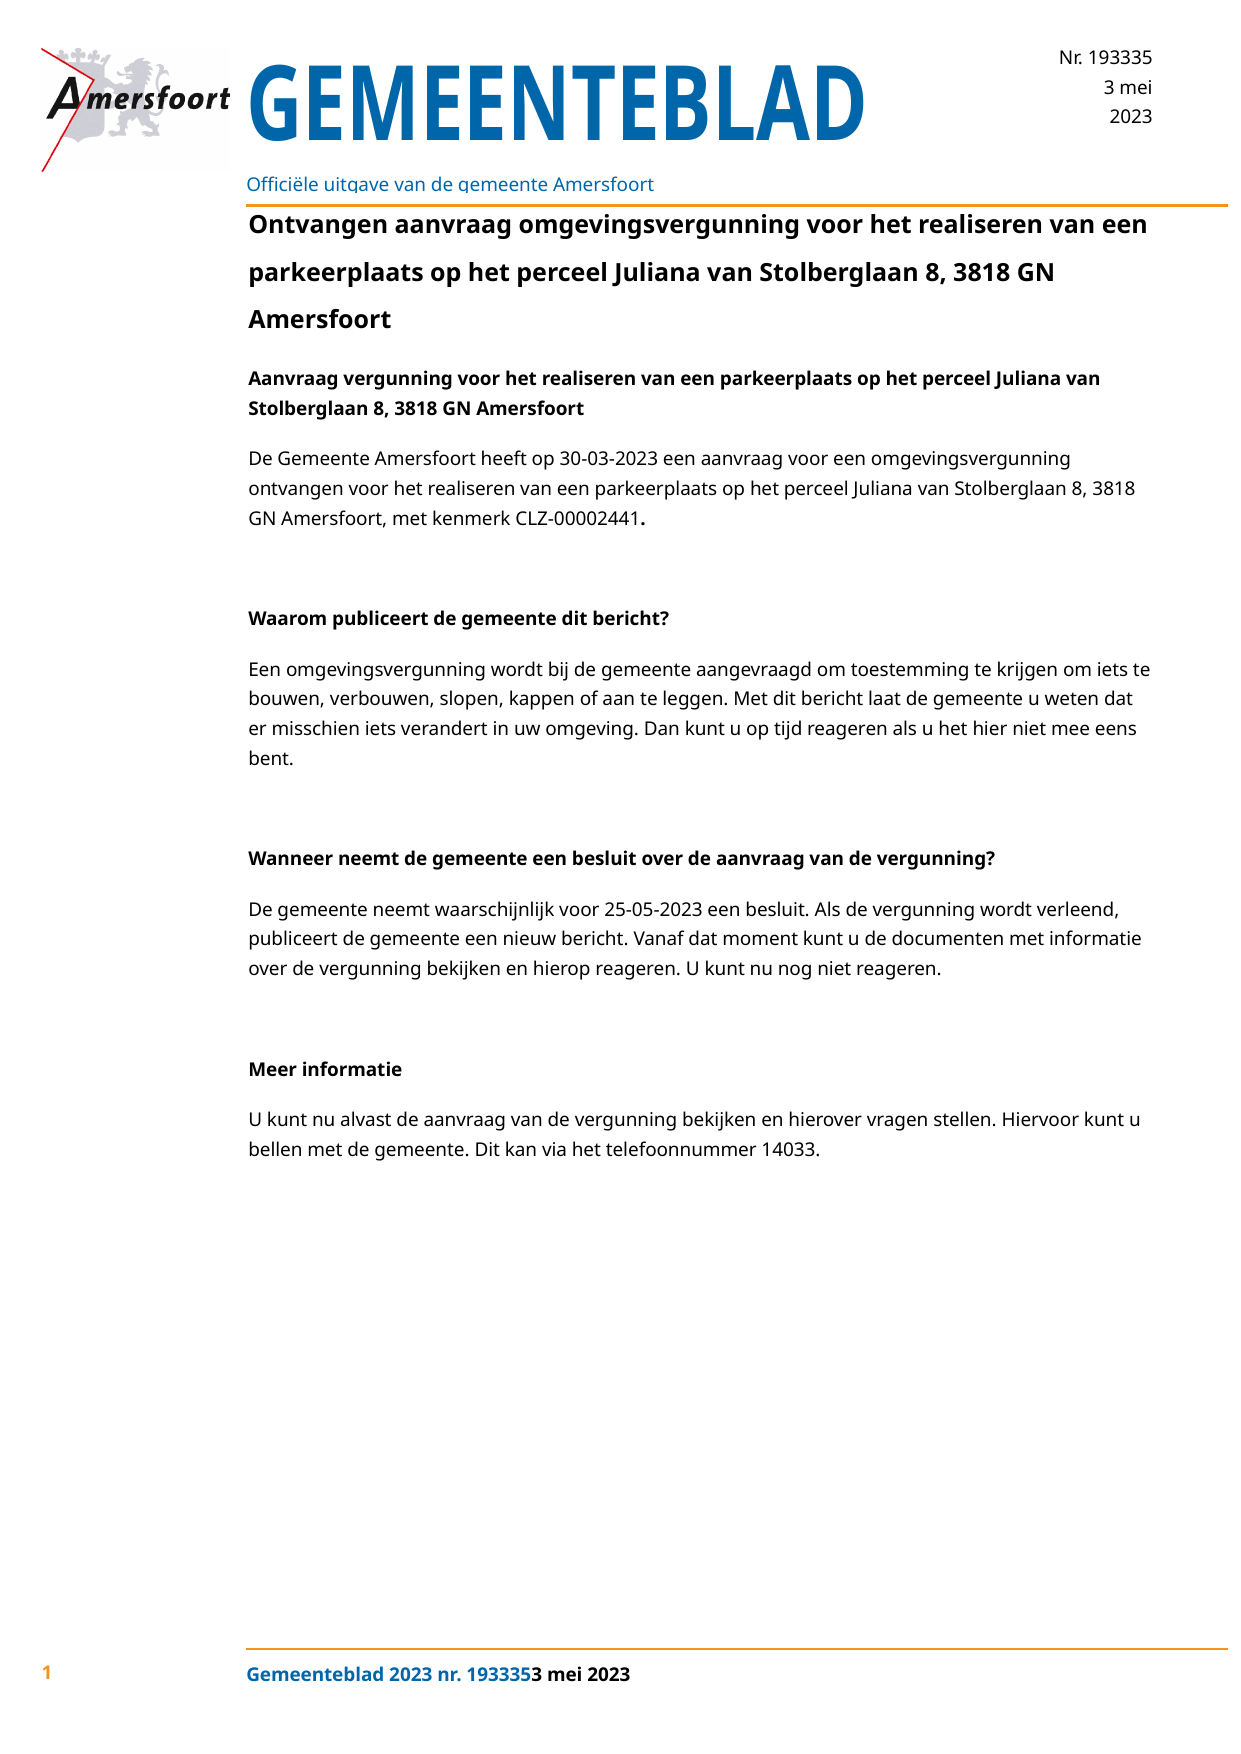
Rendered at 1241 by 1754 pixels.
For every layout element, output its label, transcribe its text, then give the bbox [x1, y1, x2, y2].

text U kunt nu alvast de aanvraag van de vergunning bekijken en hierover vragen stellen. Hiervoor kunt u bellen met de gemeente. Dit kan via het telefoonnummer 14033. [248, 1106, 1152, 1162]
text Een omgevingsvergunning wordt bij de gemeente aangevraagd om toestemming te krijgen om iets te bouwen, verbouwen, slopen, kappen of aan te leggen. Met dit bericht laat de gemeente u weten dat er misschien iets verandert in uw omgeving. Dan kunt u op tijd reageren als u het hier niet mee eens bent. [248, 656, 1152, 770]
text Ontvangen aanvraag omgevingsvergunning voor het realiseren van een parkeerplaats op het perceel Juliana van Stolberglaan 8, 3818 GN Amersfoort [248, 207, 1152, 336]
text Aanvraag vergunning voor het realiseren van een parkeerplaats op het perceel Juliana van Stolberglaan 8, 3818 GN Amersfoort [248, 366, 1152, 421]
text De Gemeente Amersfoort heeft op 30-03-2023 een aanvraag voor een omgevingsvergunning ontvangen voor het realiseren van een parkeerplaats op het perceel Juliana van Stolberglaan 8, 3818 GN Amersfoort, met kenmerk CLZ-00002441. [248, 446, 1152, 530]
text Wanneer neemt de gemeente een besluit over de aanvraag van de vergunning? [248, 846, 1152, 871]
picture [41, 47, 231, 172]
text De gemeente neemt waarschijnlijk voor 25-05-2023 een besluit. Als de vergunning wordt verleend, publiceert de gemeente een nieuw bericht. Vanaf dat moment kunt u de documenten met informatie over de vergunning bekijken en hierop reageren. U kunt nu nog niet reageren. [248, 896, 1152, 981]
text Waarom publiceert de gemeente dit bericht? [248, 606, 1152, 631]
text Meer informatie [248, 1056, 1152, 1082]
